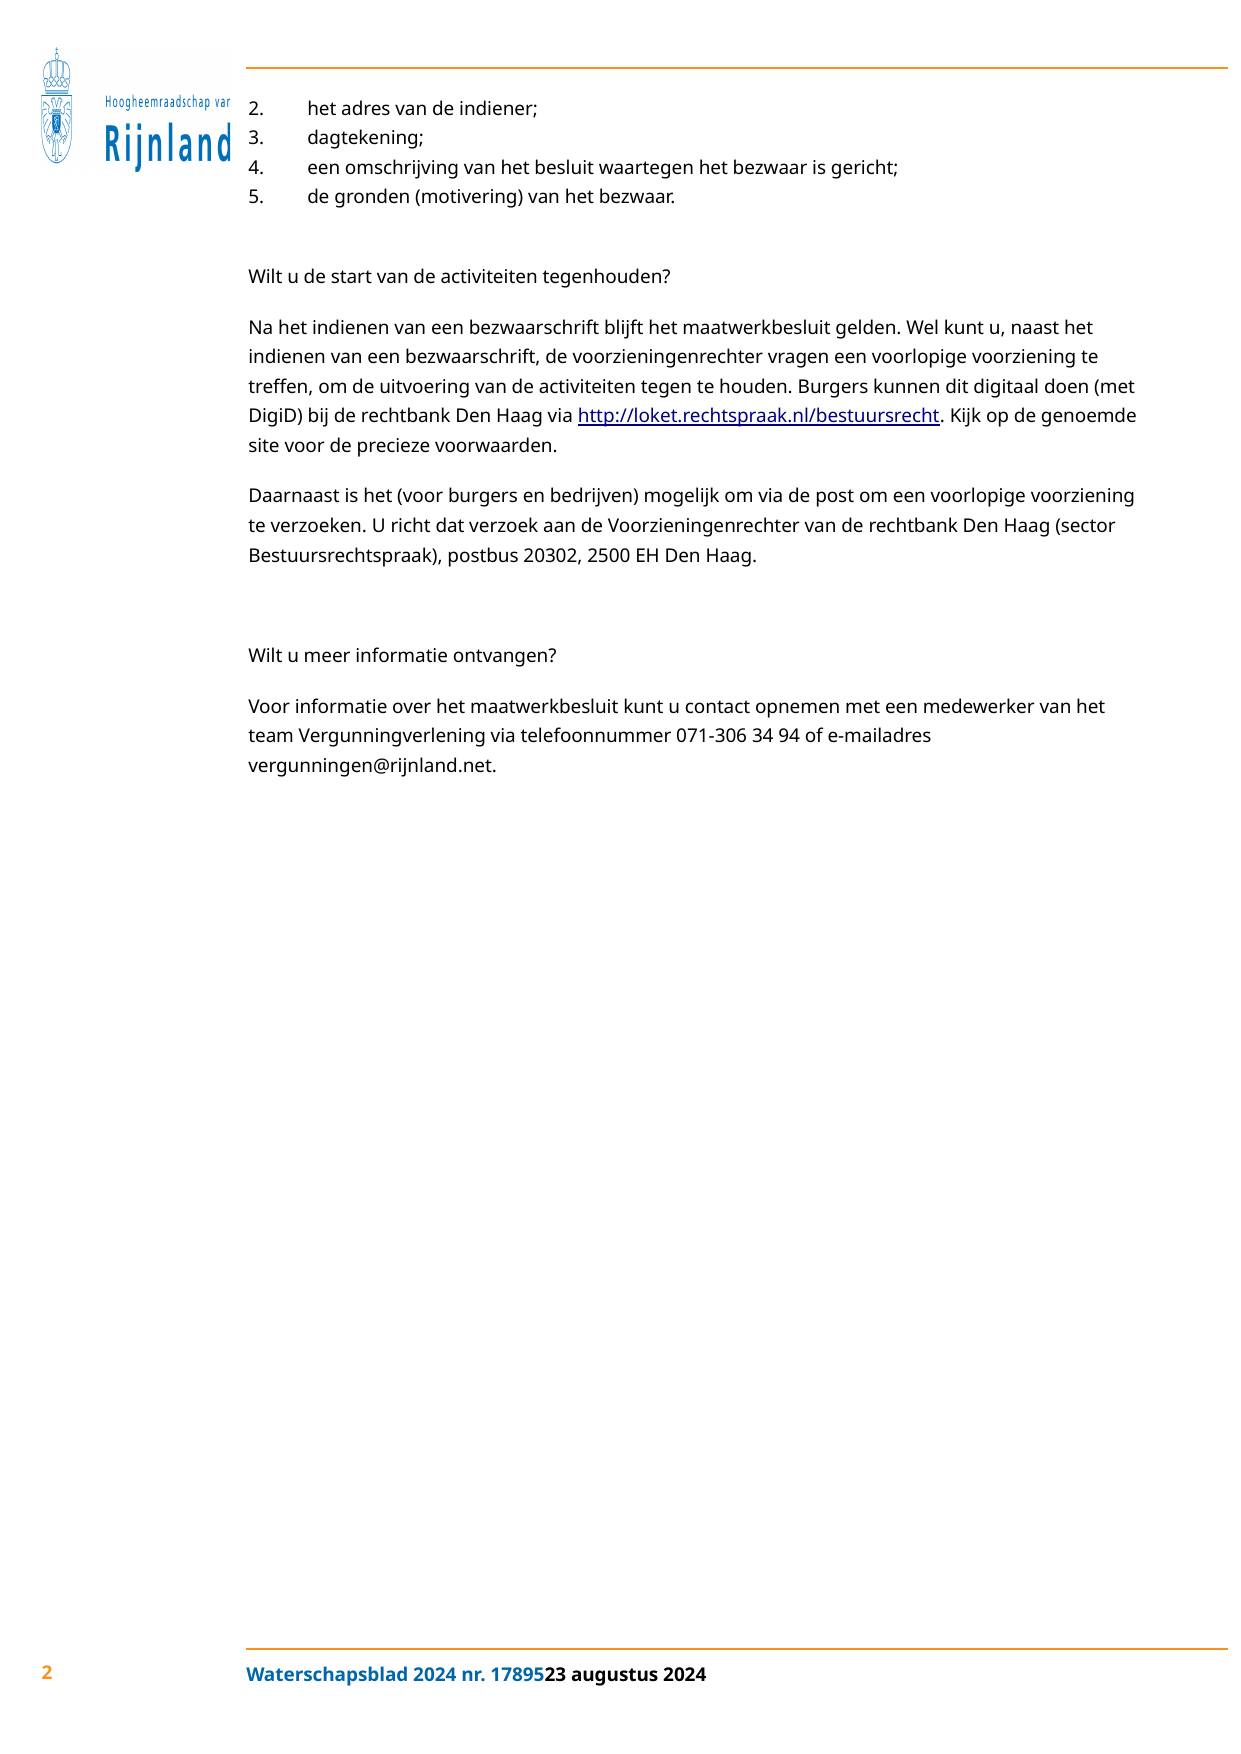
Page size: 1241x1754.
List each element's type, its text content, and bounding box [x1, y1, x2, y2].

text Wilt u de start van de activiteiten tegenhouden? [248, 263, 1152, 289]
text Daarnaast is het (voor burgers en bedrijven) mogelijk om via de post om een voorlopige voorziening te verzoeken. U richt dat verzoek aan de Voorzieningenrechter van de rechtbank Den Haag (sector Bestuursrechtspraak), postbus 20302, 2500 EH Den Haag. [248, 483, 1152, 568]
text Na het indienen van een bezwaarschrift blijft het maatwerkbesluit gelden. Wel kunt u, naast het indienen van een bezwaarschrift, de voorzieningenrechter vragen een voorlopige voorziening te treffen, om de uitvoering van de activiteiten tegen te houden. Burgers kunnen dit digitaal doen (met DigiD) bij de rechtbank Den Haag via http://loket.rechtspraak.nl/bestuursrecht. Kijk op de genoemde site voor de precieze voorwaarden. [248, 314, 1152, 458]
picture [41, 47, 231, 172]
text Wilt u meer informatie ontvangen? [248, 643, 1152, 668]
list het adres van de indiener; [248, 95, 1152, 121]
list een omschrijving van het besluit waartegen het bezwaar is gericht; [248, 154, 1152, 180]
text Voor informatie over het maatwerkbesluit kunt u contact opnemen met een medewerker van het team Vergunningverlening via telefoonnummer 071-306 34 94 of e-mailadres vergunningen@rijnland.net. [248, 693, 1152, 778]
list dagtekening; [248, 124, 1152, 150]
list de gronden (motivering) van het bezwaar. [248, 183, 1152, 209]
